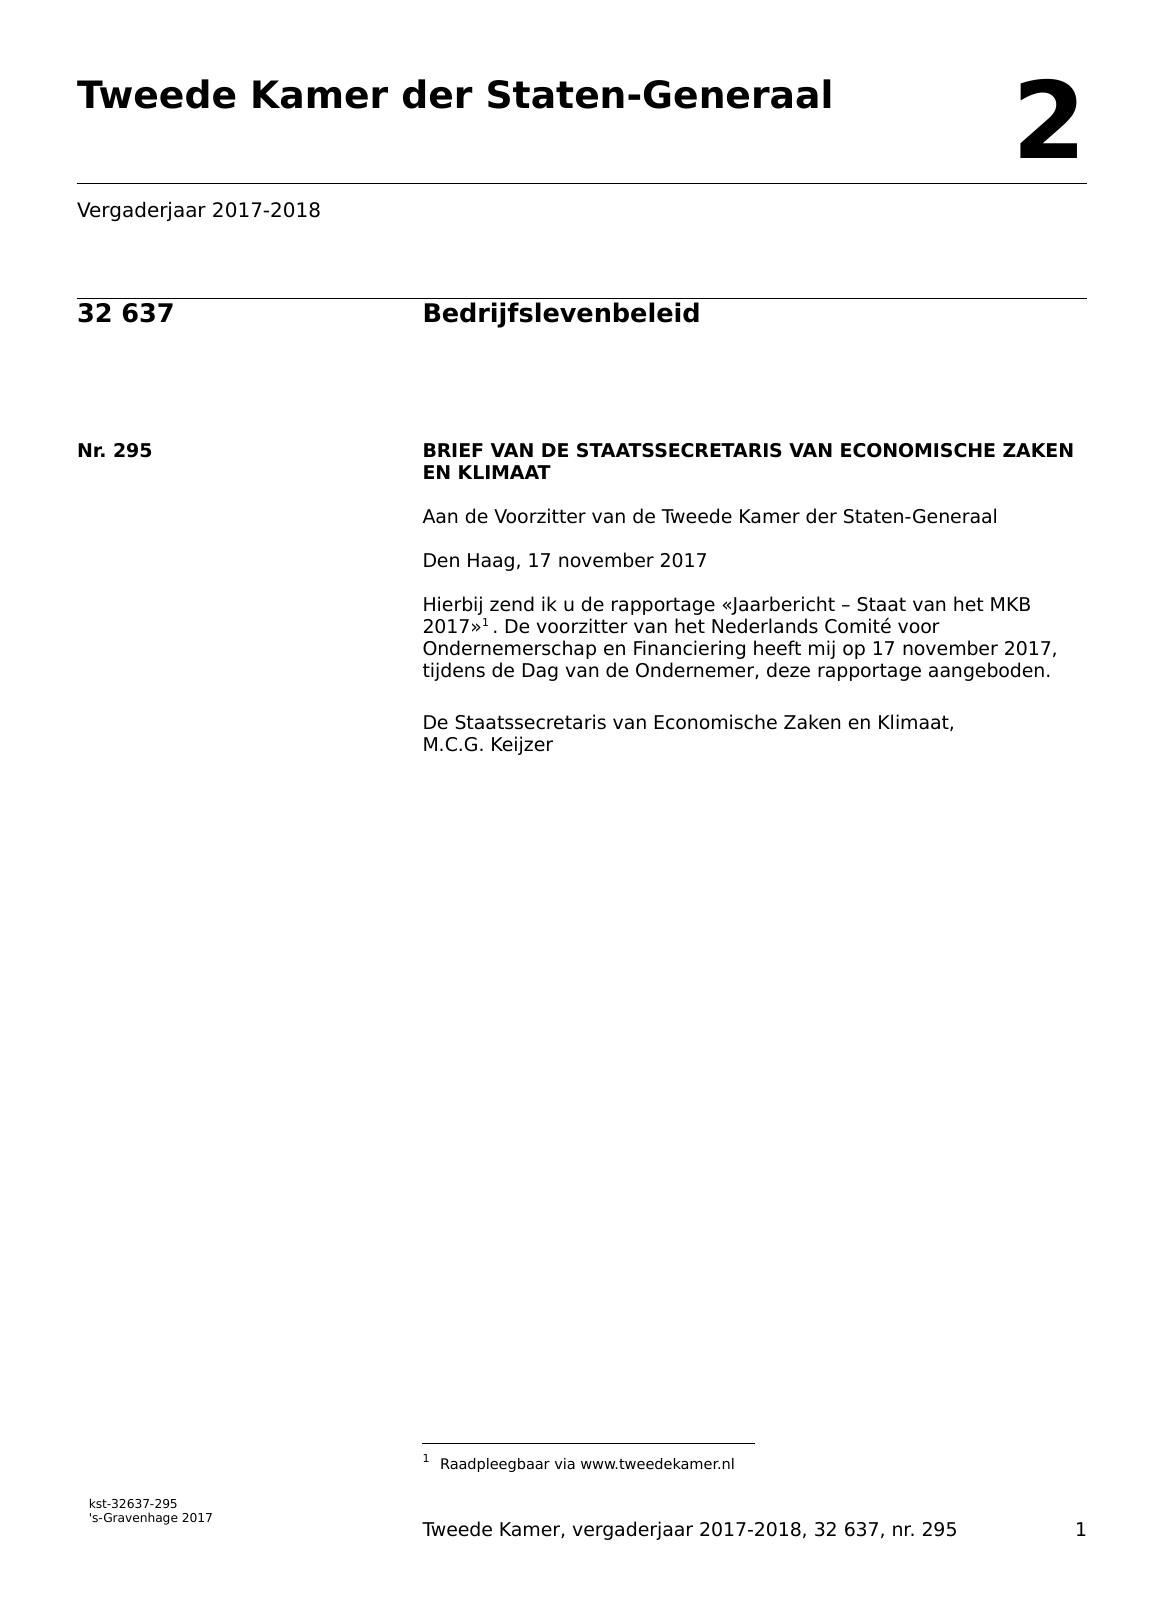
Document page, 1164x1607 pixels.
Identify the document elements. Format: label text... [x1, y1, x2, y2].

subtitle 32 637 Bedrijfslevenbeleid [77, 299, 1087, 329]
text De Staatssecretaris van Economische Zaken en Klimaat, M.C.G. Keijzer [422, 712, 1087, 756]
text Aan de Voorzitter van de Tweede Kamer der Staten-Generaal [422, 506, 1087, 528]
text Hierbij zend ik u de rapportage «Jaarbericht – Staat van het MKB 2017». De voorzitter van het Nederlands Comité voor Ondernemerschap en Financiering heeft mij op 17 november 2017, tijdens de Dag van de Ondernemer, deze rapportage aangeboden. [422, 594, 1087, 682]
table_header Tweede Kamer der Staten-Generaal [77, 59, 886, 183]
text Raadpleegbaar via www.tweedekamer.nl [422, 1452, 1087, 1474]
text 's-Gravenhage 2017 [88, 1511, 323, 1525]
table_header 2 [886, 59, 1087, 183]
subtitle Nr. 295 BRIEF VAN DE STAATSSECRETARIS VAN ECONOMISCHE ZAKEN EN KLIMAAT [77, 440, 1087, 484]
table_cell Vergaderjaar 2017-2018 [77, 184, 1087, 298]
text kst-32637-295 [88, 1497, 323, 1511]
text Den Haag, 17 november 2017 [422, 550, 1087, 572]
